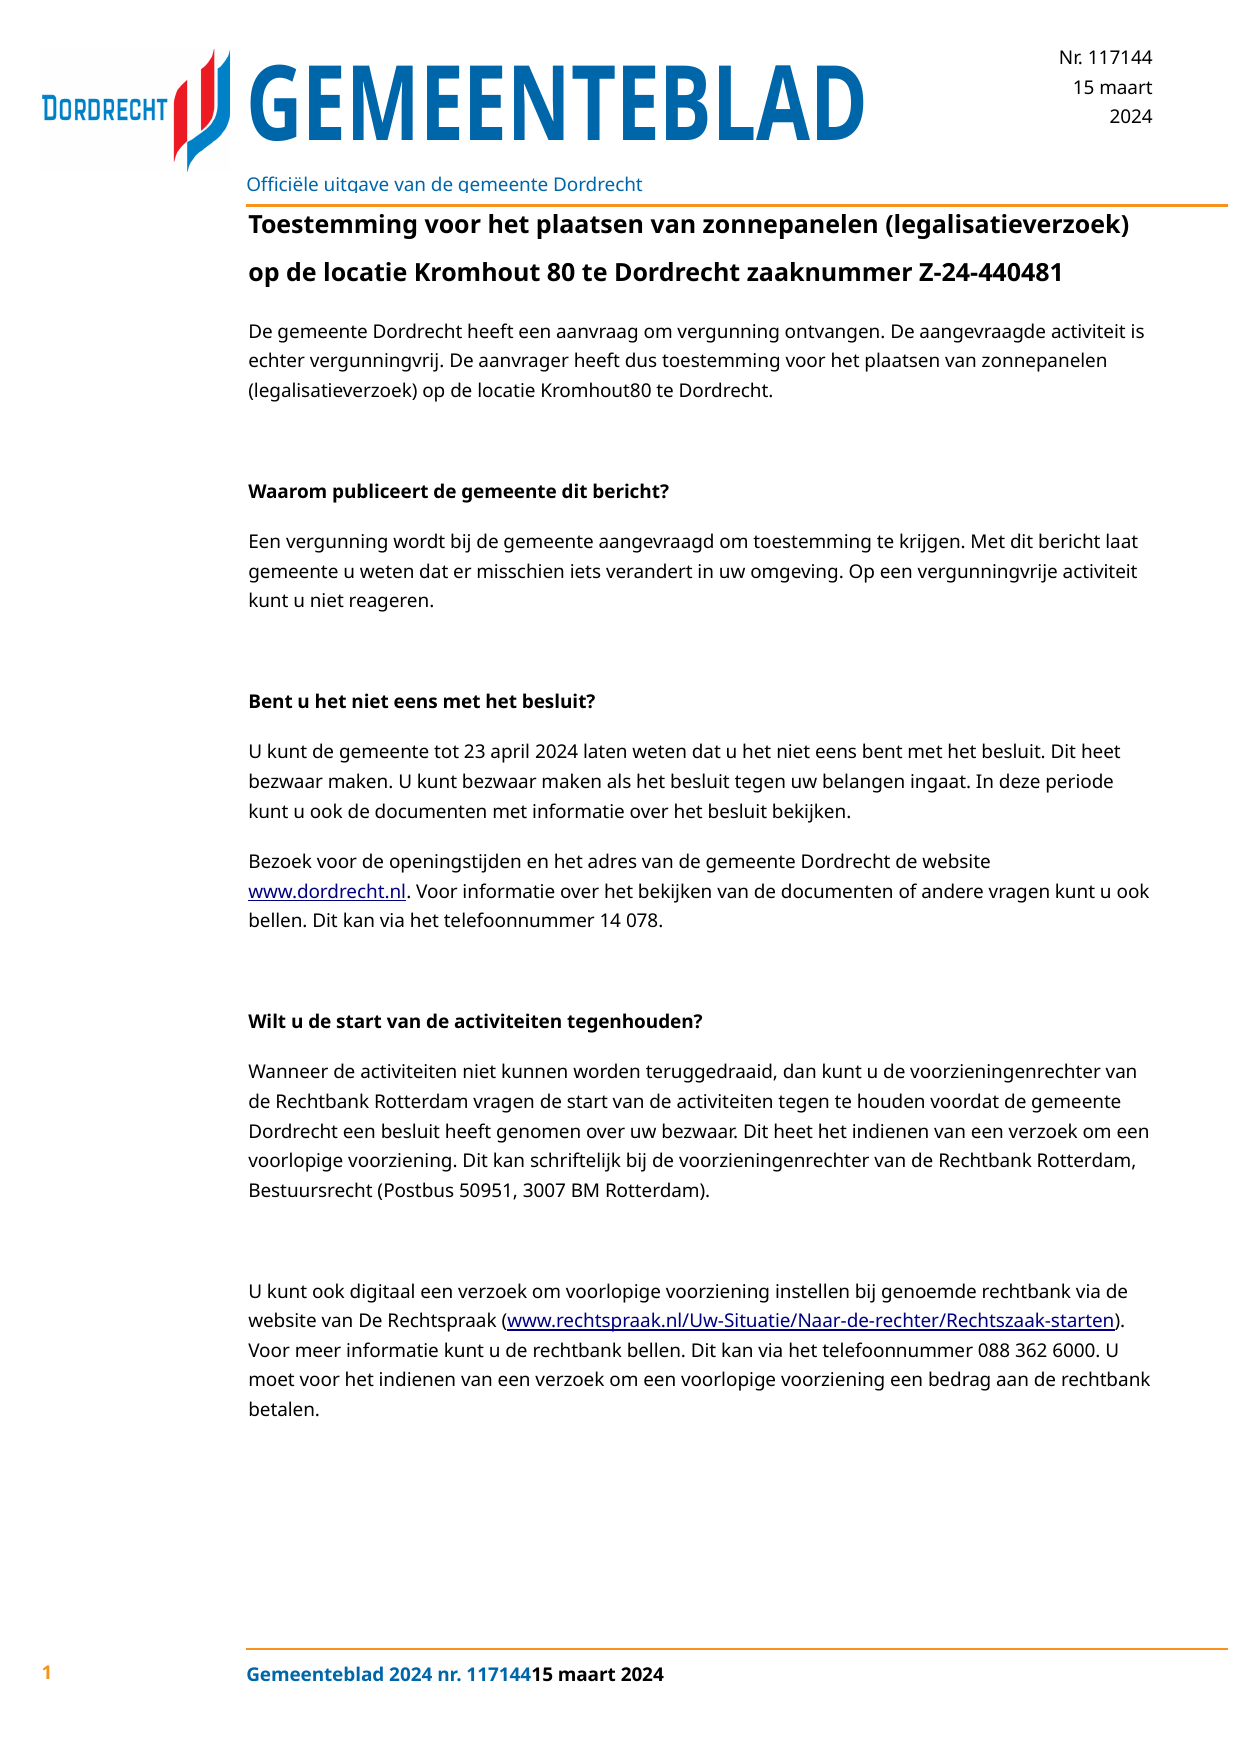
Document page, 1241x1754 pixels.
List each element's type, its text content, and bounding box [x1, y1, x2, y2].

text Waarom publiceert de gemeente dit bericht? [248, 478, 1152, 504]
text Wanneer de activiteiten niet kunnen worden teruggedraaid, dan kunt u de voorzieningenrechter van de Rechtbank Rotterdam vragen de start van de activiteiten tegen te houden voordat de gemeente Dordrecht een besluit heeft genomen over uw bezwaar. Dit heet het indienen van een verzoek om een voorlopige voorziening. Dit kan schriftelijk bij de voorzieningenrechter van de Rechtbank Rotterdam, Bestuursrecht (Postbus 50951, 3007 BM Rotterdam). [248, 1059, 1152, 1203]
text Bent u het niet eens met het besluit? [248, 688, 1152, 714]
text Wilt u de start van de activiteiten tegenhouden? [248, 1008, 1152, 1034]
text Bezoek voor de openingstijden en het adres van de gemeente Dordrecht de website www.dordrecht.nl. Voor informatie over het bekijken van de documenten of andere vragen kunt u ook bellen. Dit kan via het telefoonnummer 14 078. [248, 848, 1152, 933]
text U kunt de gemeente tot 23 april 2024 laten weten dat u het niet eens bent met het besluit. Dit heet bezwaar maken. U kunt bezwaar maken als het besluit tegen uw belangen ingaat. In deze periode kunt u ook de documenten met informatie over het besluit bekijken. [248, 739, 1152, 824]
text U kunt ook digitaal een verzoek om voorlopige voorziening instellen bij genoemde rechtbank via de website van De Rechtspraak (www.rechtspraak.nl/Uw-Situatie/Naar-de-rechter/Rechtszaak-starten). Voor meer informatie kunt u de rechtbank bellen. Dit kan via het telefoonnummer 088 362 6000. U moet voor het indienen van een verzoek om een voorlopige voorziening een bedrag aan de rechtbank betalen. [248, 1278, 1152, 1422]
picture [41, 47, 231, 172]
text Een vergunning wordt bij de gemeente aangevraagd om toestemming te krijgen. Met dit bericht laat gemeente u weten dat er misschien iets verandert in uw omgeving. Op een vergunningvrije activiteit kunt u niet reageren. [248, 528, 1152, 613]
text De gemeente Dordrecht heeft een aanvraag om vergunning ontvangen. De aangevraagde activiteit is echter vergunningvrij. De aanvrager heeft dus toestemming voor het plaatsen van zonnepanelen (legalisatieverzoek) op de locatie Kromhout80 te Dordrecht. [248, 318, 1152, 403]
text Toestemming voor het plaatsen van zonnepanelen (legalisatieverzoek) op de locatie Kromhout 80 te Dordrecht zaaknummer Z-24-440481 [248, 207, 1152, 288]
